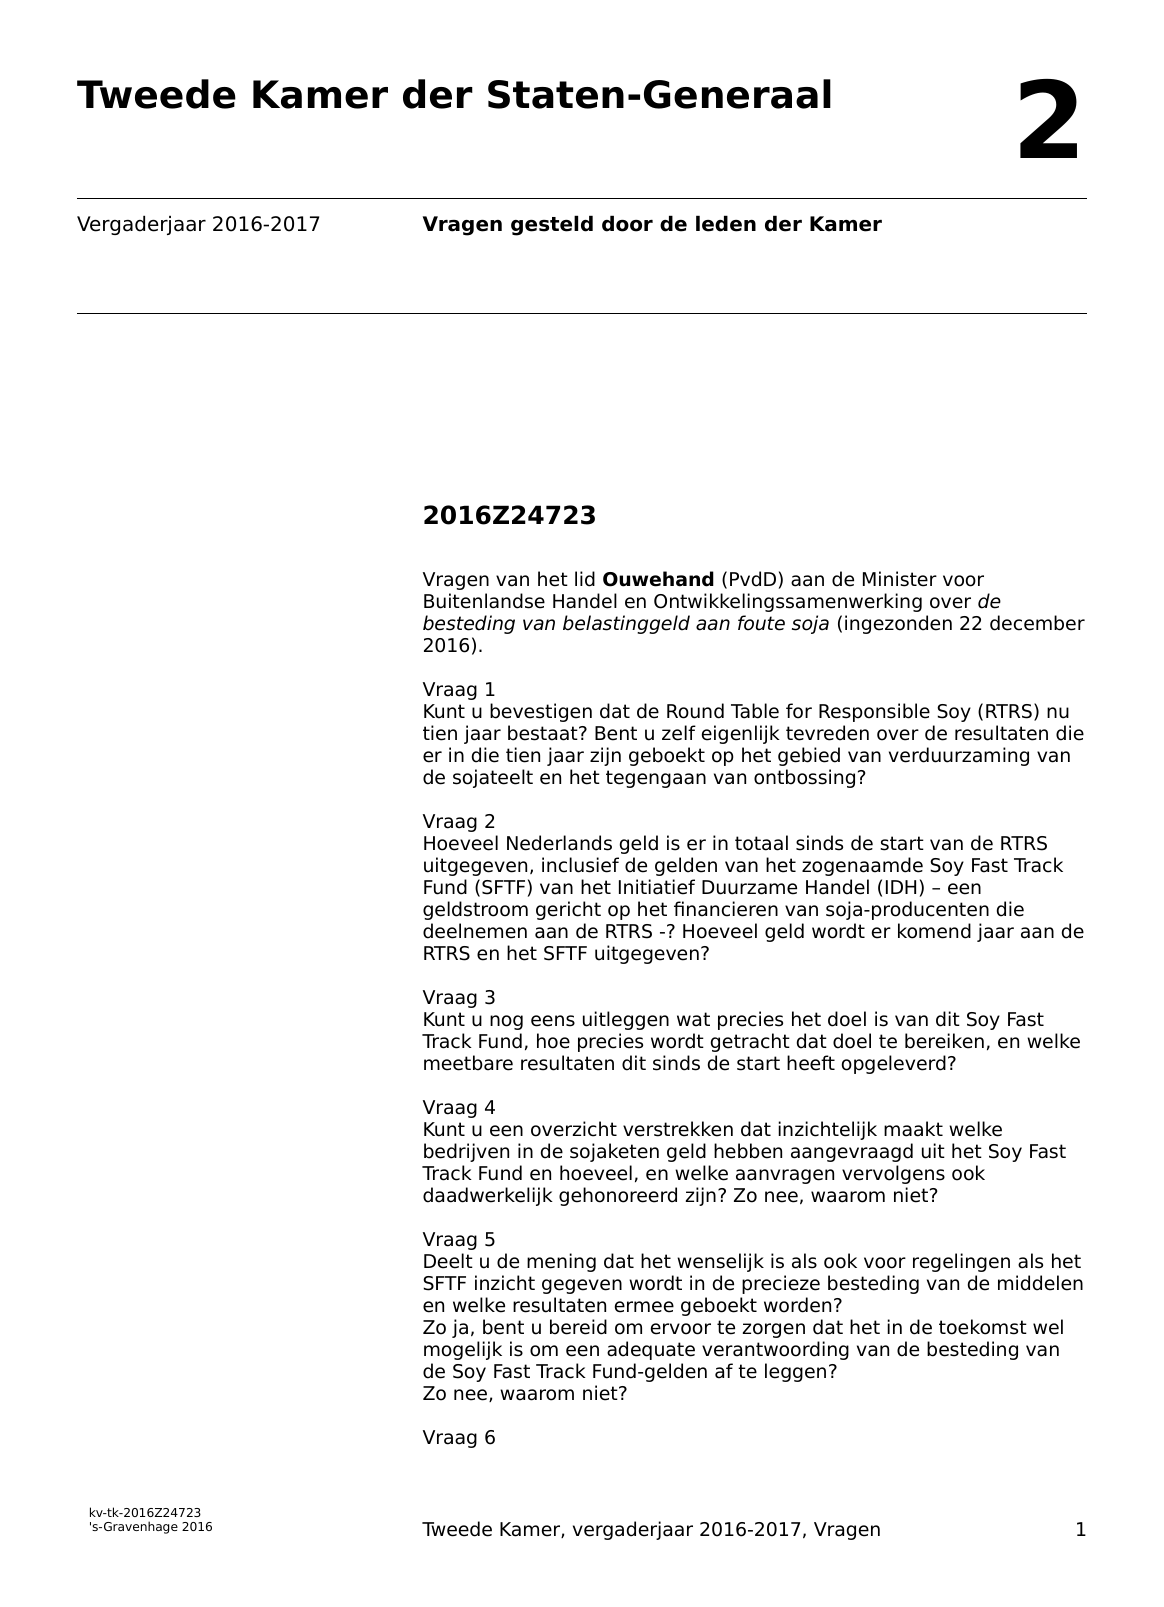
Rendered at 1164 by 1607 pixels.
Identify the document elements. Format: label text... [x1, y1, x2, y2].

text kv-tk-2016Z24723 [88, 1506, 323, 1520]
table_header 2 [886, 59, 1087, 198]
text Zo ja, bent u bereid om ervoor te zorgen dat het in de toekomst wel mogelijk is om een adequate verantwoording van de besteding van de Soy Fast Track Fund-gelden af te leggen? [422, 1317, 1087, 1383]
text Kunt u een overzicht verstrekken dat inzichtelijk maakt welke bedrijven in de sojaketen geld hebben aangevraagd uit het Soy Fast Track Fund en hoeveel, en welke aanvragen vervolgens ook daadwerkelijk gehonoreerd zijn? Zo nee, waarom niet? [422, 1119, 1087, 1207]
text Vraag 2 [422, 811, 1087, 833]
text Vraag 6 [422, 1427, 1087, 1449]
text Vraag 3 [422, 987, 1087, 1009]
text 's-Gravenhage 2016 [88, 1520, 323, 1534]
table_cell Vergaderjaar 2016-2017 [77, 199, 422, 313]
table_cell Vragen gesteld door de leden der Kamer [422, 199, 1087, 313]
text 2016Z24723 [422, 501, 1087, 531]
text Vraag 4 [422, 1097, 1087, 1119]
table_header Tweede Kamer der Staten-Generaal [77, 59, 886, 198]
text Vraag 1 [422, 679, 1087, 701]
text Vraag 5 [422, 1229, 1087, 1251]
text Hoeveel Nederlands geld is er in totaal sinds de start van de RTRS uitgegeven, inclusief de gelden van het zogenaamde Soy Fast Track Fund (SFTF) van het Initiatief Duurzame Handel (IDH) – een geldstroom gericht op het financieren van soja-producenten die deelnemen aan de RTRS -? Hoeveel geld wordt er komend jaar aan de RTRS en het SFTF uitgegeven? [422, 833, 1087, 965]
text Zo nee, waarom niet? [422, 1383, 1087, 1405]
text Deelt u de mening dat het wenselijk is als ook voor regelingen als het SFTF inzicht gegeven wordt in de precieze besteding van de middelen en welke resultaten ermee geboekt worden? [422, 1251, 1087, 1317]
text Kunt u nog eens uitleggen wat precies het doel is van dit Soy Fast Track Fund, hoe precies wordt getracht dat doel te bereiken, en welke meetbare resultaten dit sinds de start heeft opgeleverd? [422, 1009, 1087, 1075]
text Vragen van het lid Ouwehand (PvdD) aan de Minister voor Buitenlandse Handel en Ontwikkelingssamenwerking over de besteding van belastinggeld aan foute soja (ingezonden 22 december 2016). [422, 569, 1087, 657]
text Kunt u bevestigen dat de Round Table for Responsible Soy (RTRS) nu tien jaar bestaat? Bent u zelf eigenlijk tevreden over de resultaten die er in die tien jaar zijn geboekt op het gebied van verduurzaming van de sojateelt en het tegengaan van ontbossing? [422, 701, 1087, 789]
